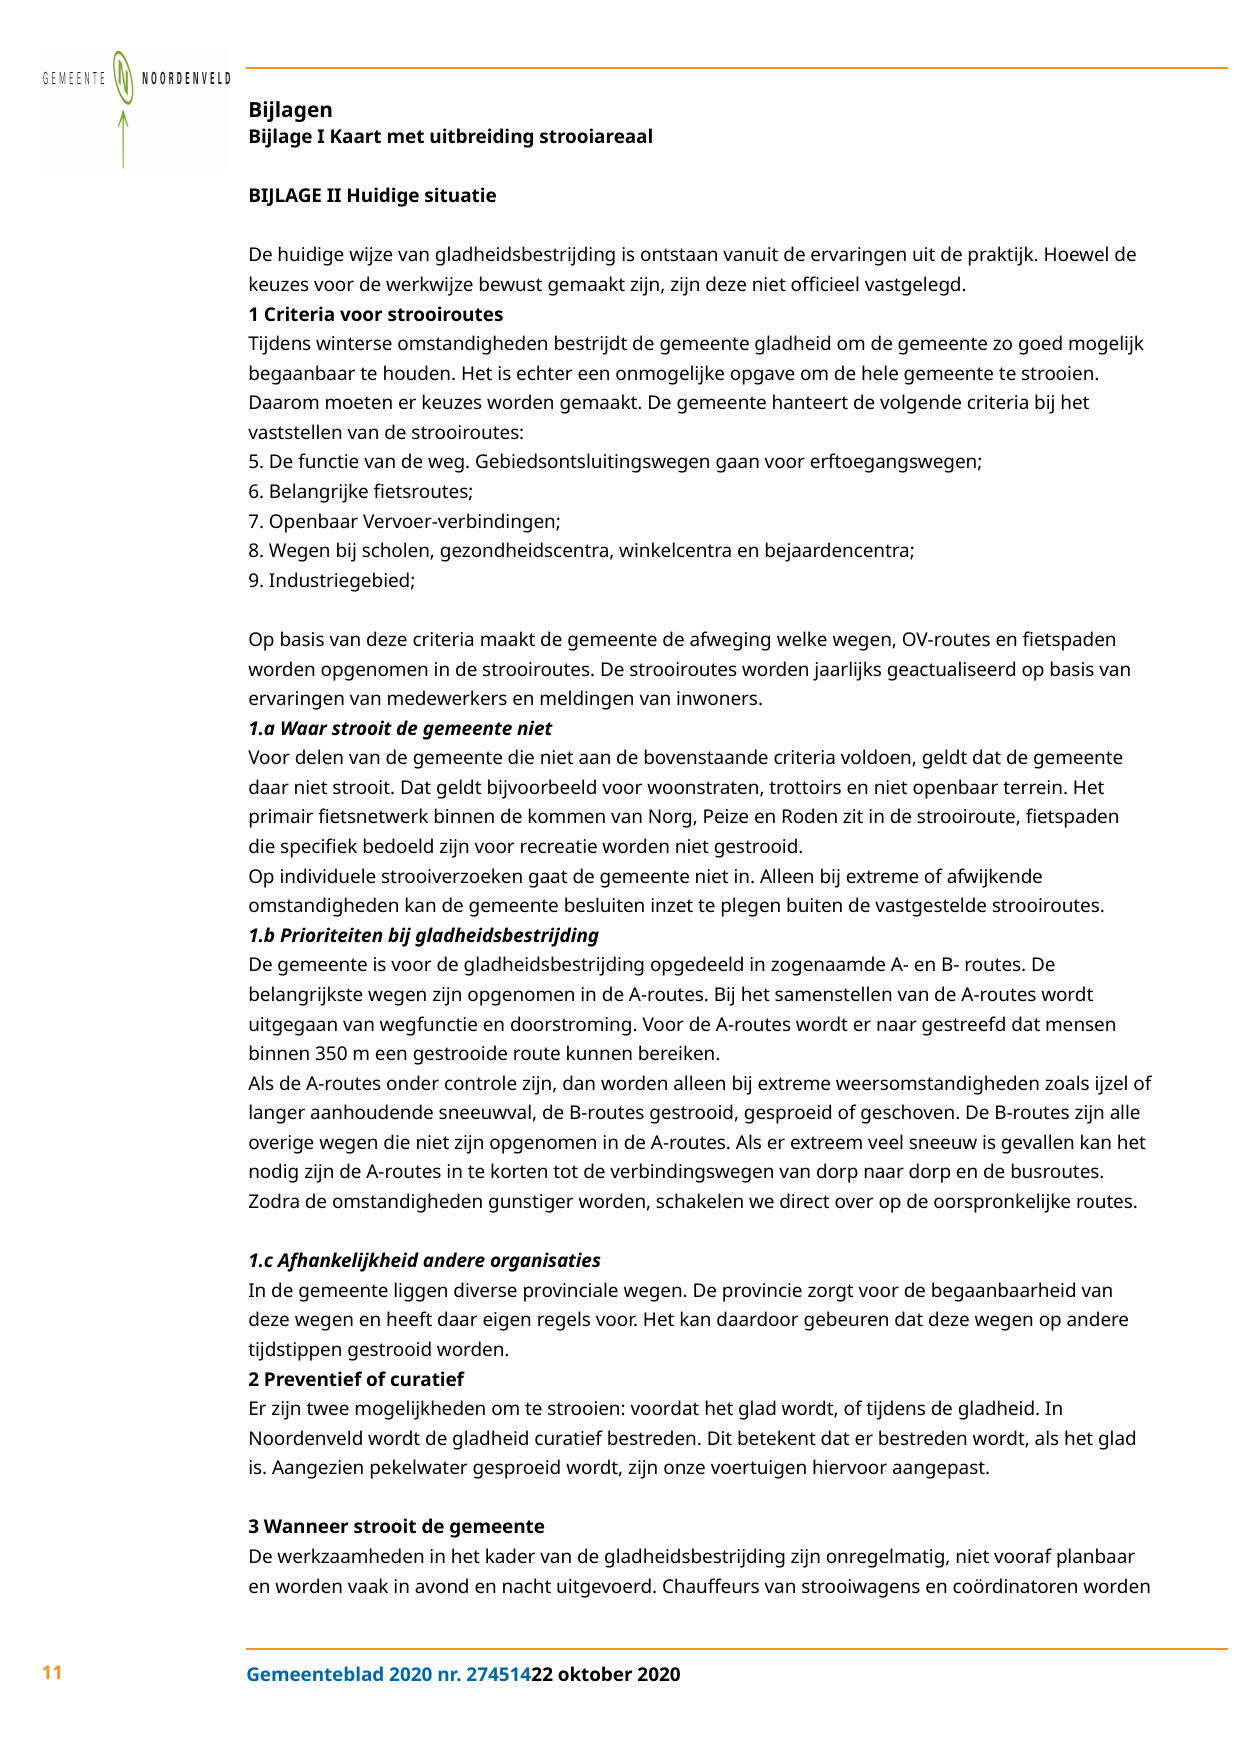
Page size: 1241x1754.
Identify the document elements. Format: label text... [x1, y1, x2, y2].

text 9. Industriegebied; [248, 567, 1152, 593]
text 5. De functie van de weg. Gebiedsontsluitingswegen gaan voor erftoegangswegen; [248, 449, 1152, 474]
text De huidige wijze van gladheidsbestrijding is ontstaan vanuit de ervaringen uit de praktijk. Hoewel de keuzes voor de werkwijze bewust gemaakt zijn, zijn deze niet officieel vastgelegd. [248, 242, 1152, 297]
text Voor delen van de gemeente die niet aan de bovenstaande criteria voldoen, geldt dat de gemeente daar niet strooit. Dat geldt bijvoorbeeld voor woonstraten, trottoirs en niet openbaar terrein. Het primair fietsnetwerk binnen de kommen van Norg, Peize en Roden zit in de strooiroute, fietspaden die specifiek bedoeld zijn voor recreatie worden niet gestrooid. [248, 744, 1152, 859]
text 1 Criteria voor strooiroutes [248, 301, 1152, 327]
text In de gemeente liggen diverse provinciale wegen. De provincie zorgt voor de begaanbaarheid van deze wegen en heeft daar eigen regels voor. Het kan daardoor gebeuren dat deze wegen op andere tijdstippen gestrooid worden. [248, 1277, 1152, 1362]
text BIJLAGE II Huidige situatie [248, 182, 1152, 208]
text De werkzaamheden in het kader van de gladheidsbestrijding zijn onregelmatig, niet vooraf planbaar en worden vaak in avond en nacht uitgevoerd. Chauffeurs van strooiwagens en coördinatoren worden [248, 1543, 1152, 1599]
text 1.b Prioriteiten bij gladheidsbestrijding [248, 922, 1152, 948]
text Bijlage I Kaart met uitbreiding strooiareaal [248, 123, 1152, 149]
text 1.c Afhankelijkheid andere organisaties [248, 1247, 1152, 1273]
text 8. Wegen bij scholen, gezondheidscentra, winkelcentra en bejaardencentra; [248, 537, 1152, 563]
picture [41, 47, 231, 172]
text Er zijn twee mogelijkheden om te strooien: voordat het glad wordt, of tijdens de gladheid. In Noordenveld wordt de gladheid curatief bestreden. Dit betekent dat er bestreden wordt, als het glad is. Aangezien pekelwater gesproeid wordt, zijn onze voertuigen hiervoor aangepast. [248, 1395, 1152, 1480]
text De gemeente is voor de gladheidsbestrijding opgedeeld in zogenaamde A- en B- routes. De belangrijkste wegen zijn opgenomen in de A-routes. Bij het samenstellen van de A-routes wordt uitgegaan van wegfunctie en doorstroming. Voor de A-routes wordt er naar gestreefd dat mensen binnen 350 m een gestrooide route kunnen bereiken. [248, 952, 1152, 1066]
text Bijlagen [248, 95, 1152, 123]
text 3 Wanneer strooit de gemeente [248, 1514, 1152, 1539]
text 7. Openbaar Vervoer-verbindingen; [248, 508, 1152, 534]
text 2 Preventief of curatief [248, 1366, 1152, 1392]
text 6. Belangrijke fietsroutes; [248, 478, 1152, 504]
text Tijdens winterse omstandigheden bestrijdt de gemeente gladheid om de gemeente zo goed mogelijk begaanbaar te houden. Het is echter een onmogelijke opgave om de hele gemeente te strooien. Daarom moeten er keuzes worden gemaakt. De gemeente hanteert de volgende criteria bij het vaststellen van de strooiroutes: [248, 330, 1152, 445]
text Op individuele strooiverzoeken gaat de gemeente niet in. Alleen bij extreme of afwijkende omstandigheden kan de gemeente besluiten inzet te plegen buiten de vastgestelde strooiroutes. [248, 863, 1152, 918]
text 1.a Waar strooit de gemeente niet [248, 715, 1152, 741]
text Als de A-routes onder controle zijn, dan worden alleen bij extreme weersomstandigheden zoals ijzel of langer aanhoudende sneeuwval, de B-routes gestrooid, gesproeid of geschoven. De B-routes zijn alle overige wegen die niet zijn opgenomen in de A-routes. Als er extreem veel sneeuw is gevallen kan het nodig zijn de A-routes in te korten tot de verbindingswegen van dorp naar dorp en de busroutes. Zodra de omstandigheden gunstiger worden, schakelen we direct over op de oorspronkelijke routes. [248, 1070, 1152, 1214]
text Op basis van deze criteria maakt de gemeente de afweging welke wegen, OV-routes en fietspaden worden opgenomen in de strooiroutes. De strooiroutes worden jaarlijks geactualiseerd op basis van ervaringen van medewerkers en meldingen van inwoners. [248, 626, 1152, 711]
